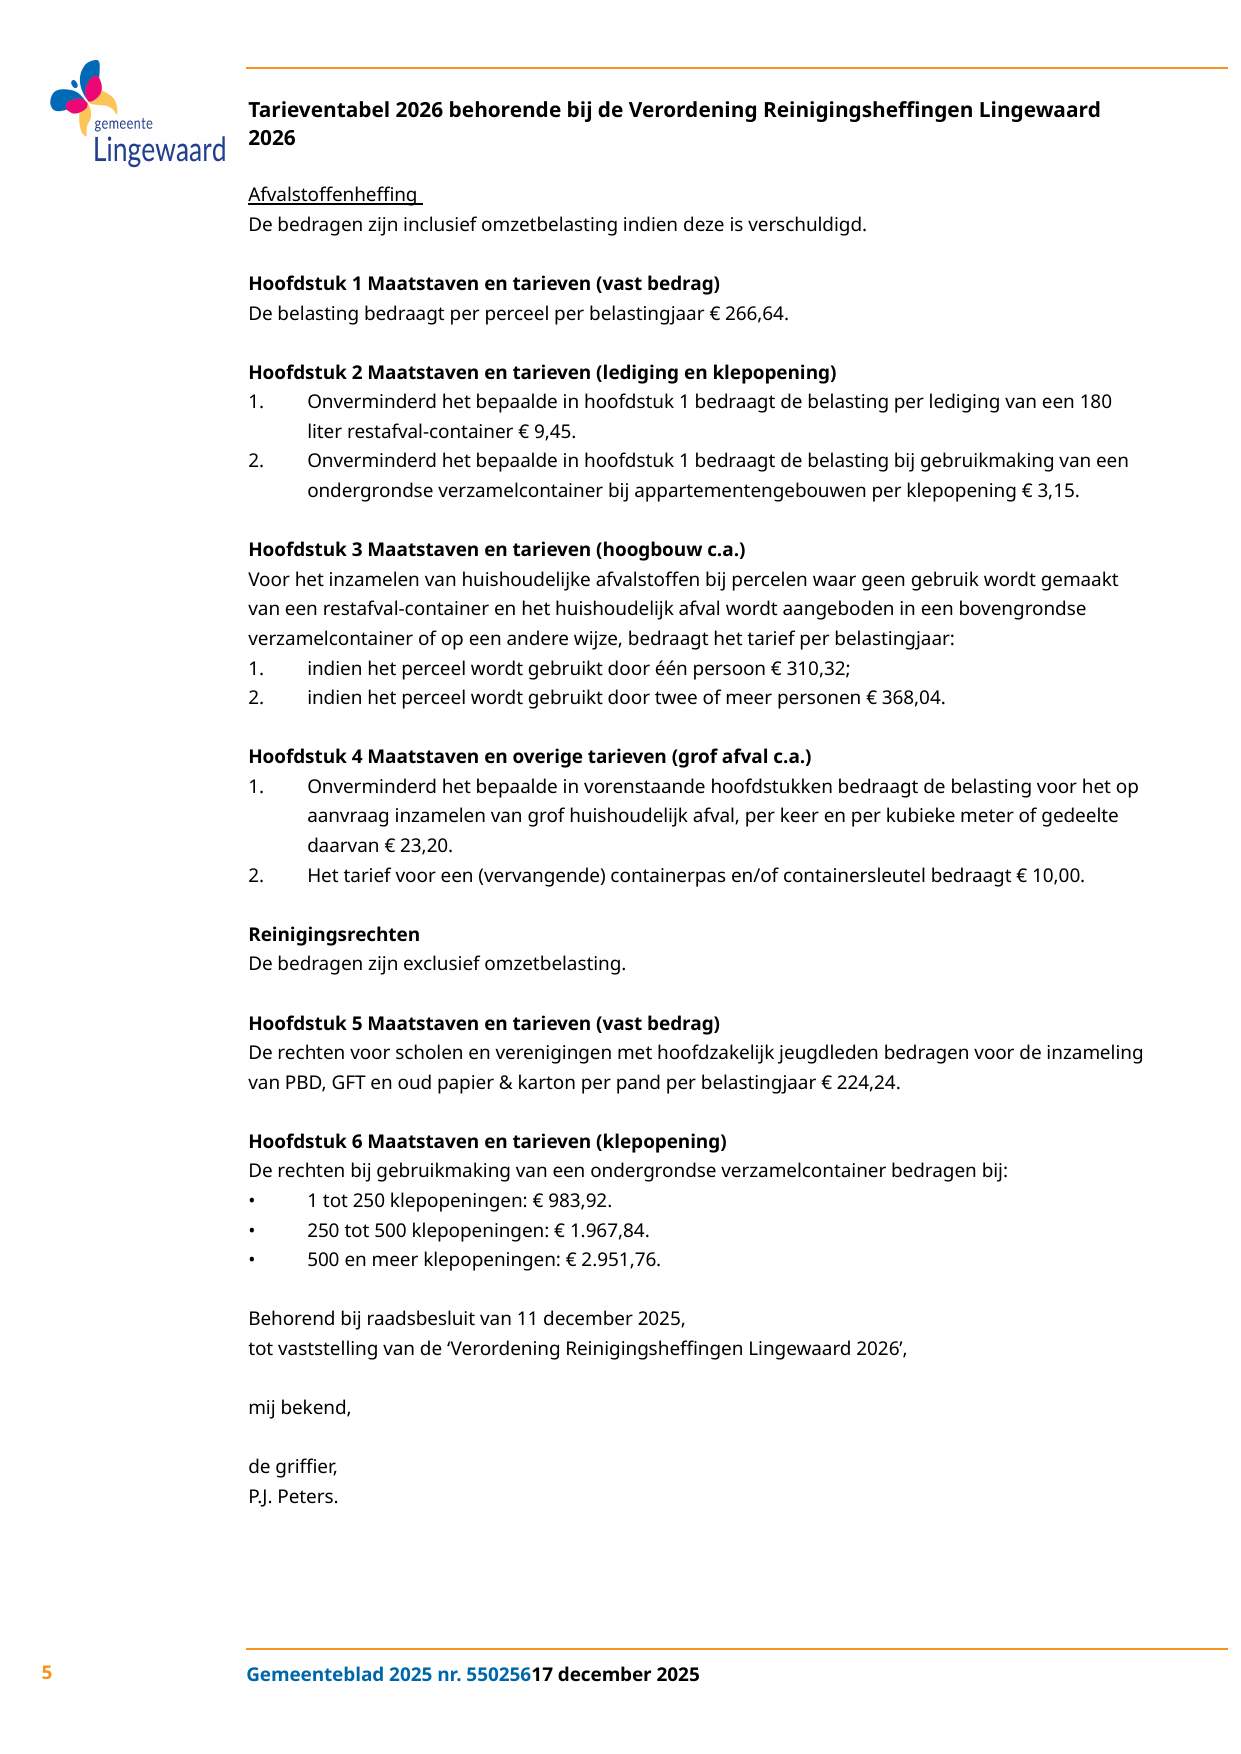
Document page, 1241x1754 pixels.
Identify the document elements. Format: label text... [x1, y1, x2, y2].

text Hoofdstuk 1 Maatstaven en tarieven (vast bedrag) [248, 270, 1152, 296]
text de griffier, [248, 1453, 1152, 1479]
text Hoofdstuk 5 Maatstaven en tarieven (vast bedrag) [248, 1010, 1152, 1035]
text Voor het inzamelen van huishoudelijke afvalstoffen bij percelen waar geen gebruik wordt gemaakt van een restafval-container en het huishoudelijk afval wordt aangeboden in een bovengrondse verzamelcontainer of op een andere wijze, bedraagt het tarief per belastingjaar: [248, 566, 1152, 651]
text Behorend bij raadsbesluit van 11 december 2025, [248, 1306, 1152, 1331]
text Hoofdstuk 3 Maatstaven en tarieven (hoogbouw c.a.) [248, 536, 1152, 562]
text mij bekend, [248, 1394, 1152, 1420]
list Onverminderd het bepaalde in hoofdstuk 1 bedraagt de belasting bij gebruikmaking van een ondergrondse verzamelcontainer bij appartementengebouwen per klepopening € 3,15. [248, 448, 1152, 503]
text Reinigingsrechten [248, 921, 1152, 947]
list indien het perceel wordt gebruikt door twee of meer personen € 368,04. [248, 684, 1152, 710]
text Hoofdstuk 6 Maatstaven en tarieven (klepopening) [248, 1128, 1152, 1154]
text P.J. Peters. [248, 1483, 1152, 1509]
list 1 tot 250 klepopeningen: € 983,92. [248, 1187, 1152, 1213]
text Tarieventabel 2026 behorende bij de Verordening Reinigingsheffingen Lingewaard 2026 [248, 95, 1152, 152]
text De bedragen zijn exclusief omzetbelasting. [248, 951, 1152, 976]
text tot vaststelling van de ‘Verordening Reinigingsheffingen Lingewaard 2026’, [248, 1335, 1152, 1361]
text Afvalstoffenheffing [248, 181, 1152, 207]
list indien het perceel wordt gebruikt door één persoon € 310,32; [248, 655, 1152, 680]
list 500 en meer klepopeningen: € 2.951,76. [248, 1246, 1152, 1272]
text De belasting bedraagt per perceel per belastingjaar € 266,64. [248, 300, 1152, 325]
list Onverminderd het bepaalde in vorenstaande hoofdstukken bedraagt de belasting voor het op aanvraag inzamelen van grof huishoudelijk afval, per keer en per kubieke meter of gedeelte daarvan € 23,20. [248, 773, 1152, 858]
picture [41, 47, 231, 172]
text Hoofdstuk 2 Maatstaven en tarieven (lediging en klepopening) [248, 359, 1152, 384]
text Hoofdstuk 4 Maatstaven en overige tarieven (grof afval c.a.) [248, 743, 1152, 769]
list 250 tot 500 klepopeningen: € 1.967,84. [248, 1217, 1152, 1242]
text De rechten voor scholen en verenigingen met hoofdzakelijk jeugdleden bedragen voor de inzameling van PBD, GFT en oud papier & karton per pand per belastingjaar € 224,24. [248, 1039, 1152, 1094]
text De rechten bij gebruikmaking van een ondergrondse verzamelcontainer bedragen bij: [248, 1158, 1152, 1183]
text De bedragen zijn inclusief omzetbelasting indien deze is verschuldigd. [248, 211, 1152, 237]
list Onverminderd het bepaalde in hoofdstuk 1 bedraagt de belasting per lediging van een 180 liter restafval-container € 9,45. [248, 388, 1152, 444]
list Het tarief voor een (vervangende) containerpas en/of containersleutel bedraagt € 10,00. [248, 862, 1152, 887]
